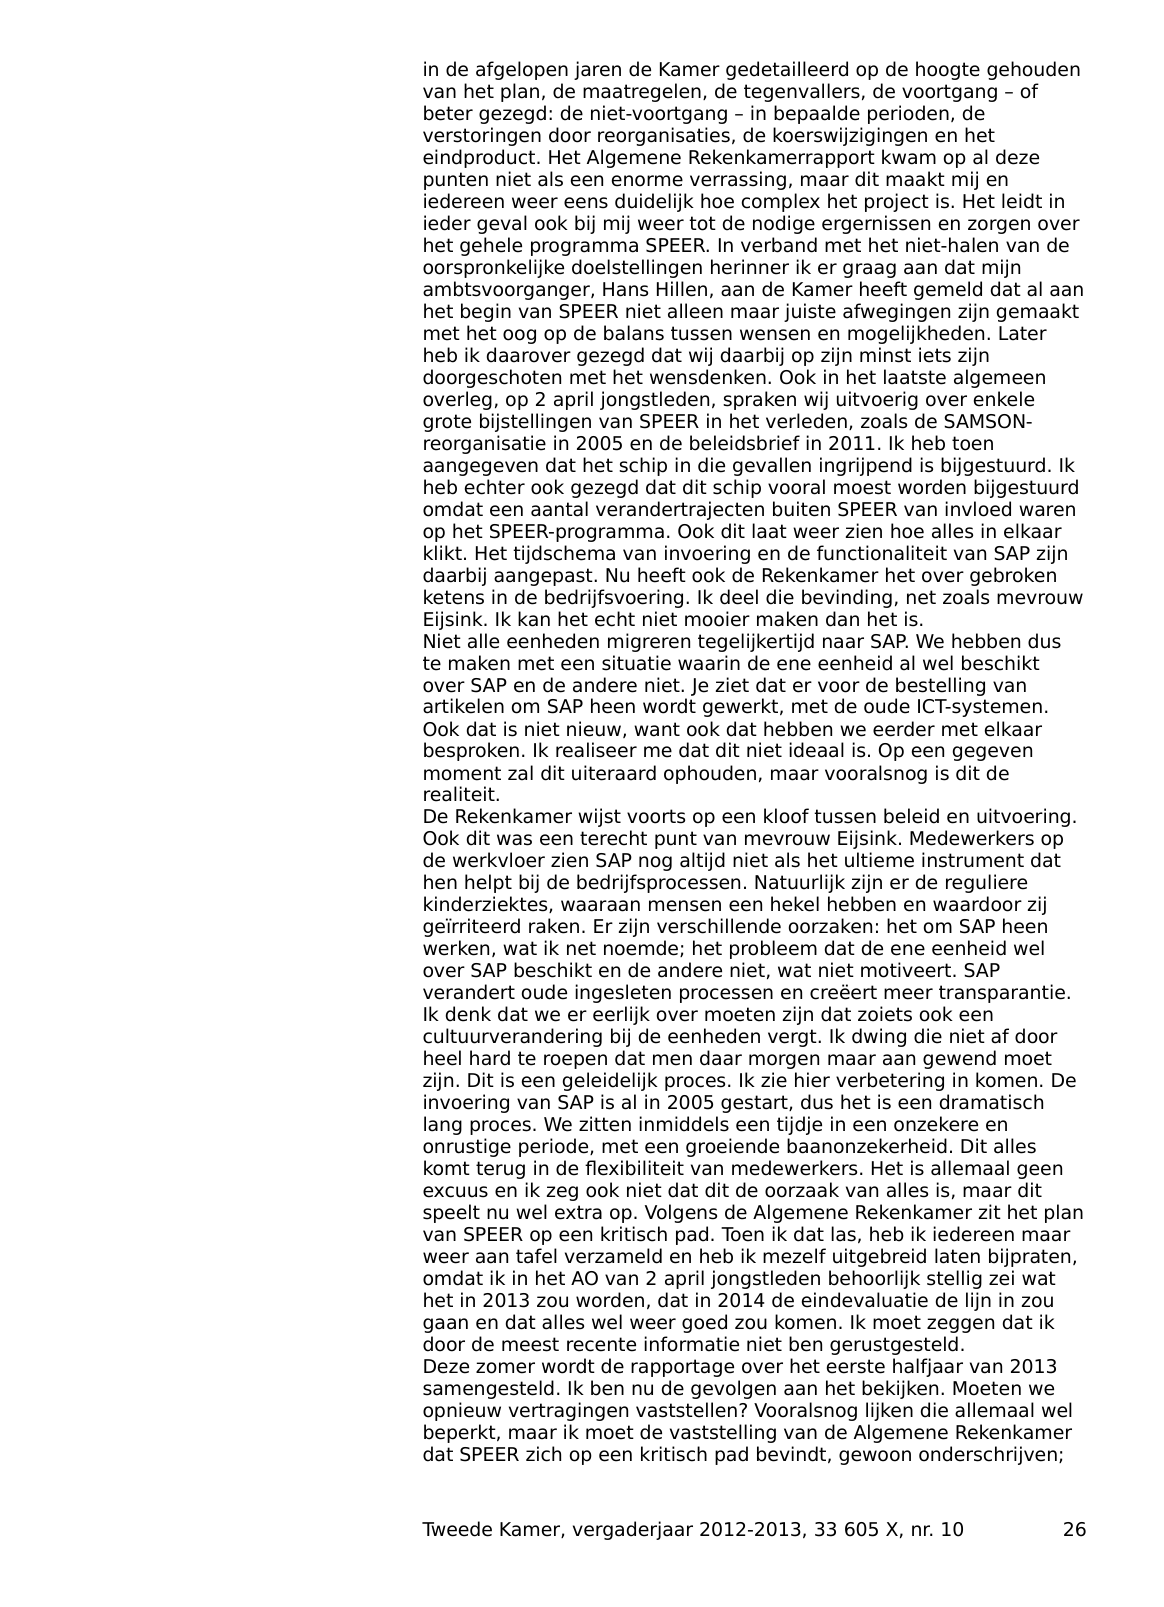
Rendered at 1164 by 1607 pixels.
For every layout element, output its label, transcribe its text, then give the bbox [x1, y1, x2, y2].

text in de afgelopen jaren de Kamer gedetailleerd op de hoogte gehouden van het plan, de maatregelen, de tegenvallers, de voortgang – of beter gezegd: de niet-voortgang – in bepaalde perioden, de verstoringen door reorganisaties, de koerswijzigingen en het eindproduct. Het Algemene Rekenkamerrapport kwam op al deze punten niet als een enorme verrassing, maar dit maakt mij en iedereen weer eens duidelijk hoe complex het project is. Het leidt in ieder geval ook bij mij weer tot de nodige ergernissen en zorgen over het gehele programma SPEER. In verband met het niet-halen van de oorspronkelijke doelstellingen herinner ik er graag aan dat mijn ambtsvoorganger, Hans Hillen, aan de Kamer heeft gemeld dat al aan het begin van SPEER niet alleen maar juiste afwegingen zijn gemaakt met het oog op de balans tussen wensen en mogelijkheden. Later heb ik daarover gezegd dat wij daarbij op zijn minst iets zijn doorgeschoten met het wensdenken. Ook in het laatste algemeen overleg, op 2 april jongstleden, spraken wij uitvoerig over enkele grote bijstellingen van SPEER in het verleden, zoals de SAMSON-reorganisatie in 2005 en de beleidsbrief in 2011. Ik heb toen aangegeven dat het schip in die gevallen ingrijpend is bijgestuurd. Ik heb echter ook gezegd dat dit schip vooral moest worden bijgestuurd omdat een aantal verandertrajecten buiten SPEER van invloed waren op het SPEER-programma. Ook dit laat weer zien hoe alles in elkaar klikt. Het tijdschema van invoering en de functionaliteit van SAP zijn daarbij aangepast. Nu heeft ook de Rekenkamer het over gebroken ketens in de bedrijfsvoering. Ik deel die bevinding, net zoals mevrouw Eijsink. Ik kan het echt niet mooier maken dan het is. [422, 59, 1087, 631]
text Niet alle eenheden migreren tegelijkertijd naar SAP. We hebben dus te maken met een situatie waarin de ene eenheid al wel beschikt over SAP en de andere niet. Je ziet dat er voor de bestelling van artikelen om SAP heen wordt gewerkt, met de oude ICT-systemen. Ook dat is niet nieuw, want ook dat hebben we eerder met elkaar besproken. Ik realiseer me dat dit niet ideaal is. Op een gegeven moment zal dit uiteraard ophouden, maar vooralsnog is dit de realiteit. [422, 631, 1087, 806]
text Deze zomer wordt de rapportage over het eerste halfjaar van 2013 samengesteld. Ik ben nu de gevolgen aan het bekijken. Moeten we opnieuw vertragingen vaststellen? Vooralsnog lijken die allemaal wel beperkt, maar ik moet de vaststelling van de Algemene Rekenkamer dat SPEER zich op een kritisch pad bevindt, gewoon onderschrijven; [422, 1356, 1087, 1466]
text De Rekenkamer wijst voorts op een kloof tussen beleid en uitvoering. Ook dit was een terecht punt van mevrouw Eijsink. Medewerkers op de werkvloer zien SAP nog altijd niet als het ultieme instrument dat hen helpt bij de bedrijfsprocessen. Natuurlijk zijn er de reguliere kinderziektes, waaraan mensen een hekel hebben en waardoor zij geïrriteerd raken. Er zijn verschillende oorzaken: het om SAP heen werken, wat ik net noemde; het probleem dat de ene eenheid wel over SAP beschikt en de andere niet, wat niet motiveert. SAP verandert oude ingesleten processen en creëert meer transparantie. Ik denk dat we er eerlijk over moeten zijn dat zoiets ook een cultuurverandering bij de eenheden vergt. Ik dwing die niet af door heel hard te roepen dat men daar morgen maar aan gewend moet zijn. Dit is een geleidelijk proces. Ik zie hier verbetering in komen. De invoering van SAP is al in 2005 gestart, dus het is een dramatisch lang proces. We zitten inmiddels een tijdje in een onzekere en onrustige periode, met een groeiende baanonzekerheid. Dit alles komt terug in de flexibiliteit van medewerkers. Het is allemaal geen excuus en ik zeg ook niet dat dit de oorzaak van alles is, maar dit speelt nu wel extra op. Volgens de Algemene Rekenkamer zit het plan van SPEER op een kritisch pad. Toen ik dat las, heb ik iedereen maar weer aan tafel verzameld en heb ik mezelf uitgebreid laten bijpraten, omdat ik in het AO van 2 april jongstleden behoorlijk stellig zei wat het in 2013 zou worden, dat in 2014 de eindevaluatie de lijn in zou gaan en dat alles wel weer goed zou komen. Ik moet zeggen dat ik door de meest recente informatie niet ben gerustgesteld. [422, 806, 1087, 1356]
